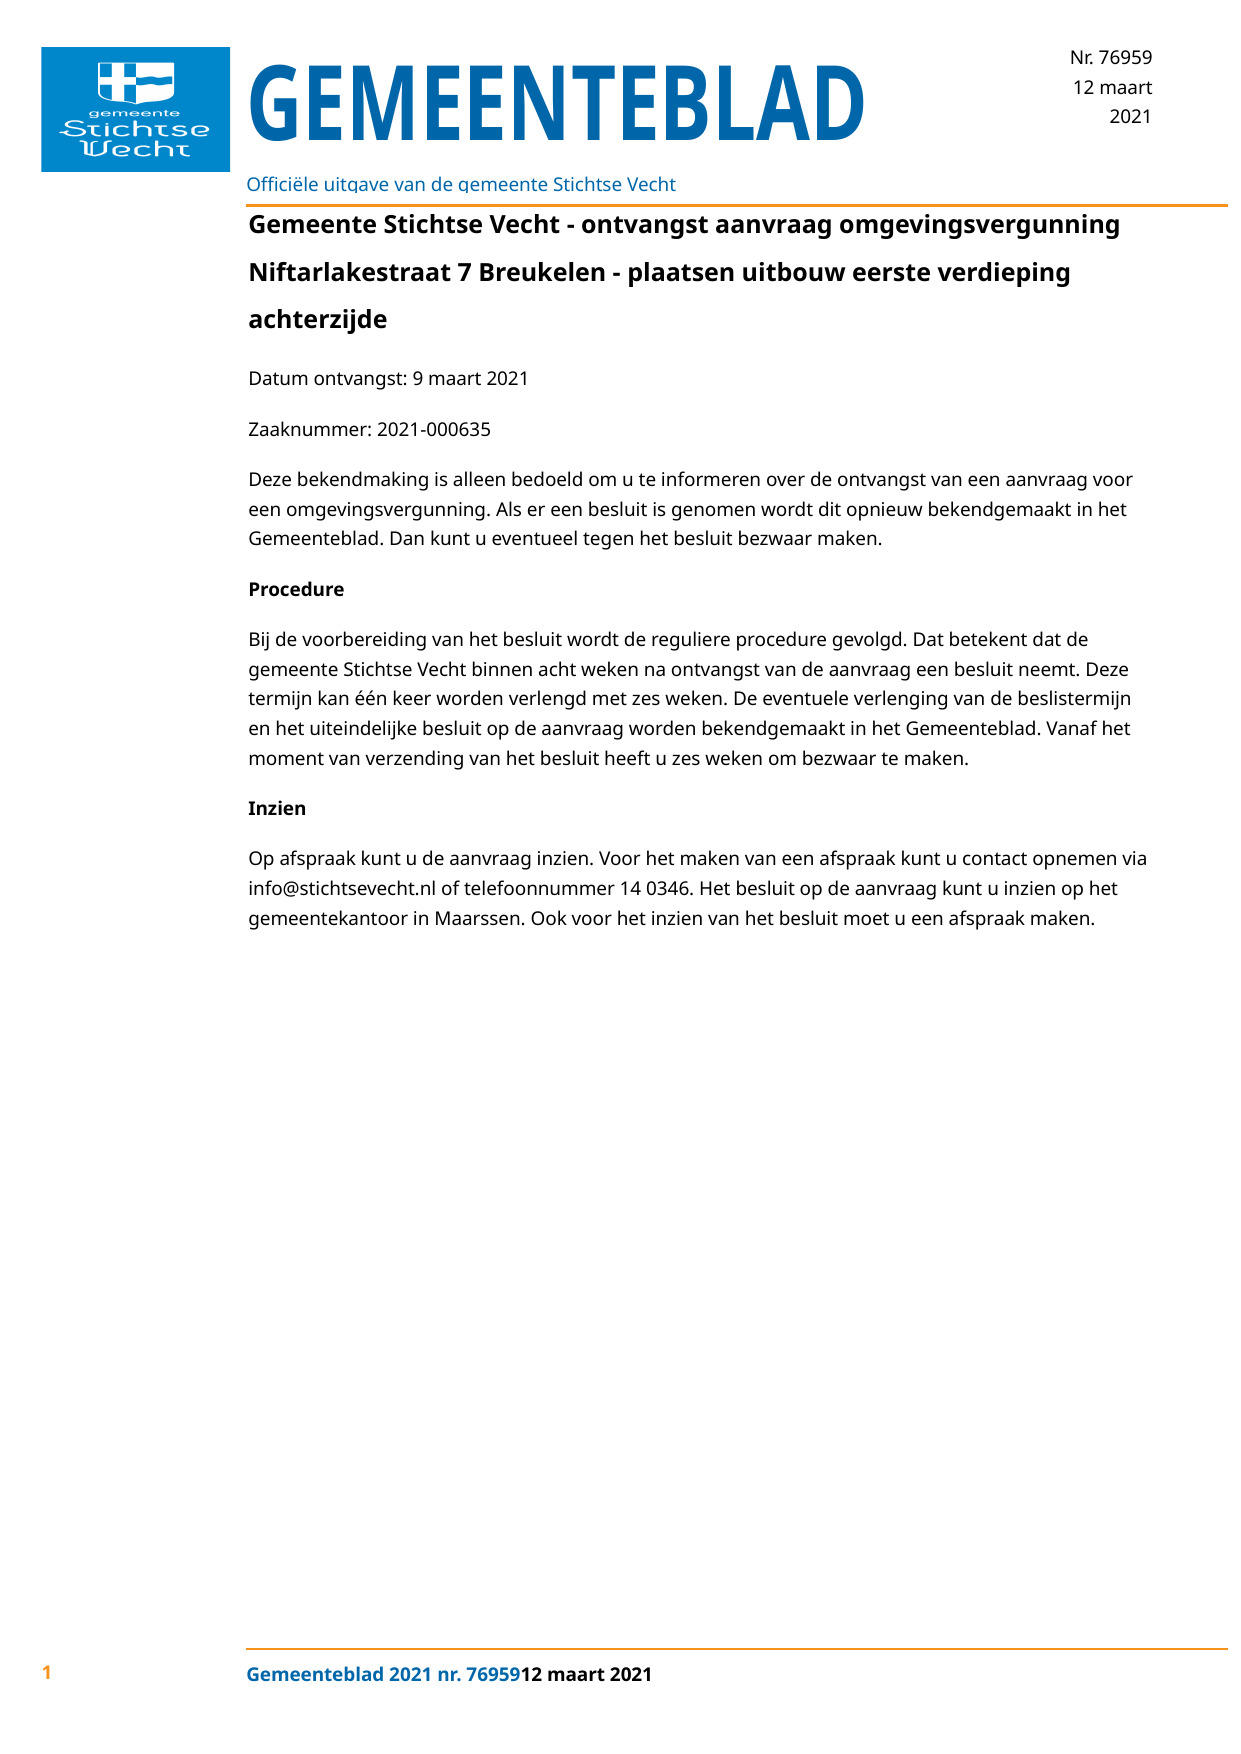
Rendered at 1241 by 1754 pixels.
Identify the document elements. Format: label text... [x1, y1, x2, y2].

picture [137, 63, 174, 103]
text Bij de voorbereiding van het besluit wordt de reguliere procedure gevolgd. Dat betekent dat de gemeente Stichtse Vecht binnen acht weken na ontvangst van de aanvraag een besluit neemt. Deze termijn kan één keer worden verlengd met zes weken. De eventuele verlenging van de beslistermijn en het uiteindelijke besluit op de aanvraag worden bekendgemaakt in het Gemeenteblad. Vanaf het moment van verzending van het besluit heeft u zes weken om bezwaar te maken. [248, 626, 1152, 770]
text Inzien [248, 795, 1152, 821]
text Gemeente Stichtse Vecht - ontvangst aanvraag omgevingsvergunning Niftarlakestraat 7 Breukelen - plaatsen uitbouw eerste verdieping achterzijde [248, 207, 1152, 336]
text Procedure [248, 576, 1152, 602]
text Deze bekendmaking is alleen bedoeld om u te informeren over de ontvangst van een aanvraag voor een omgevingsvergunning. Als er een besluit is genomen wordt dit opnieuw bekendgemaakt in het Gemeenteblad. Dan kunt u eventueel tegen het besluit bezwaar maken. [248, 466, 1152, 551]
text Op afspraak kunt u de aanvraag inzien. Voor het maken van een afspraak kunt u contact opnemen via info@stichtsevecht.nl of telefoonnummer 14 0346. Het besluit op de aanvraag kunt u inzien op het gemeentekantoor in Maarssen. Ook voor het inzien van het besluit moet u een afspraak maken. [248, 846, 1152, 930]
text Datum ontvangst: 9 maart 2021 [248, 366, 1152, 391]
text Zaaknummer: 2021-000635 [248, 416, 1152, 442]
picture [99, 63, 135, 101]
